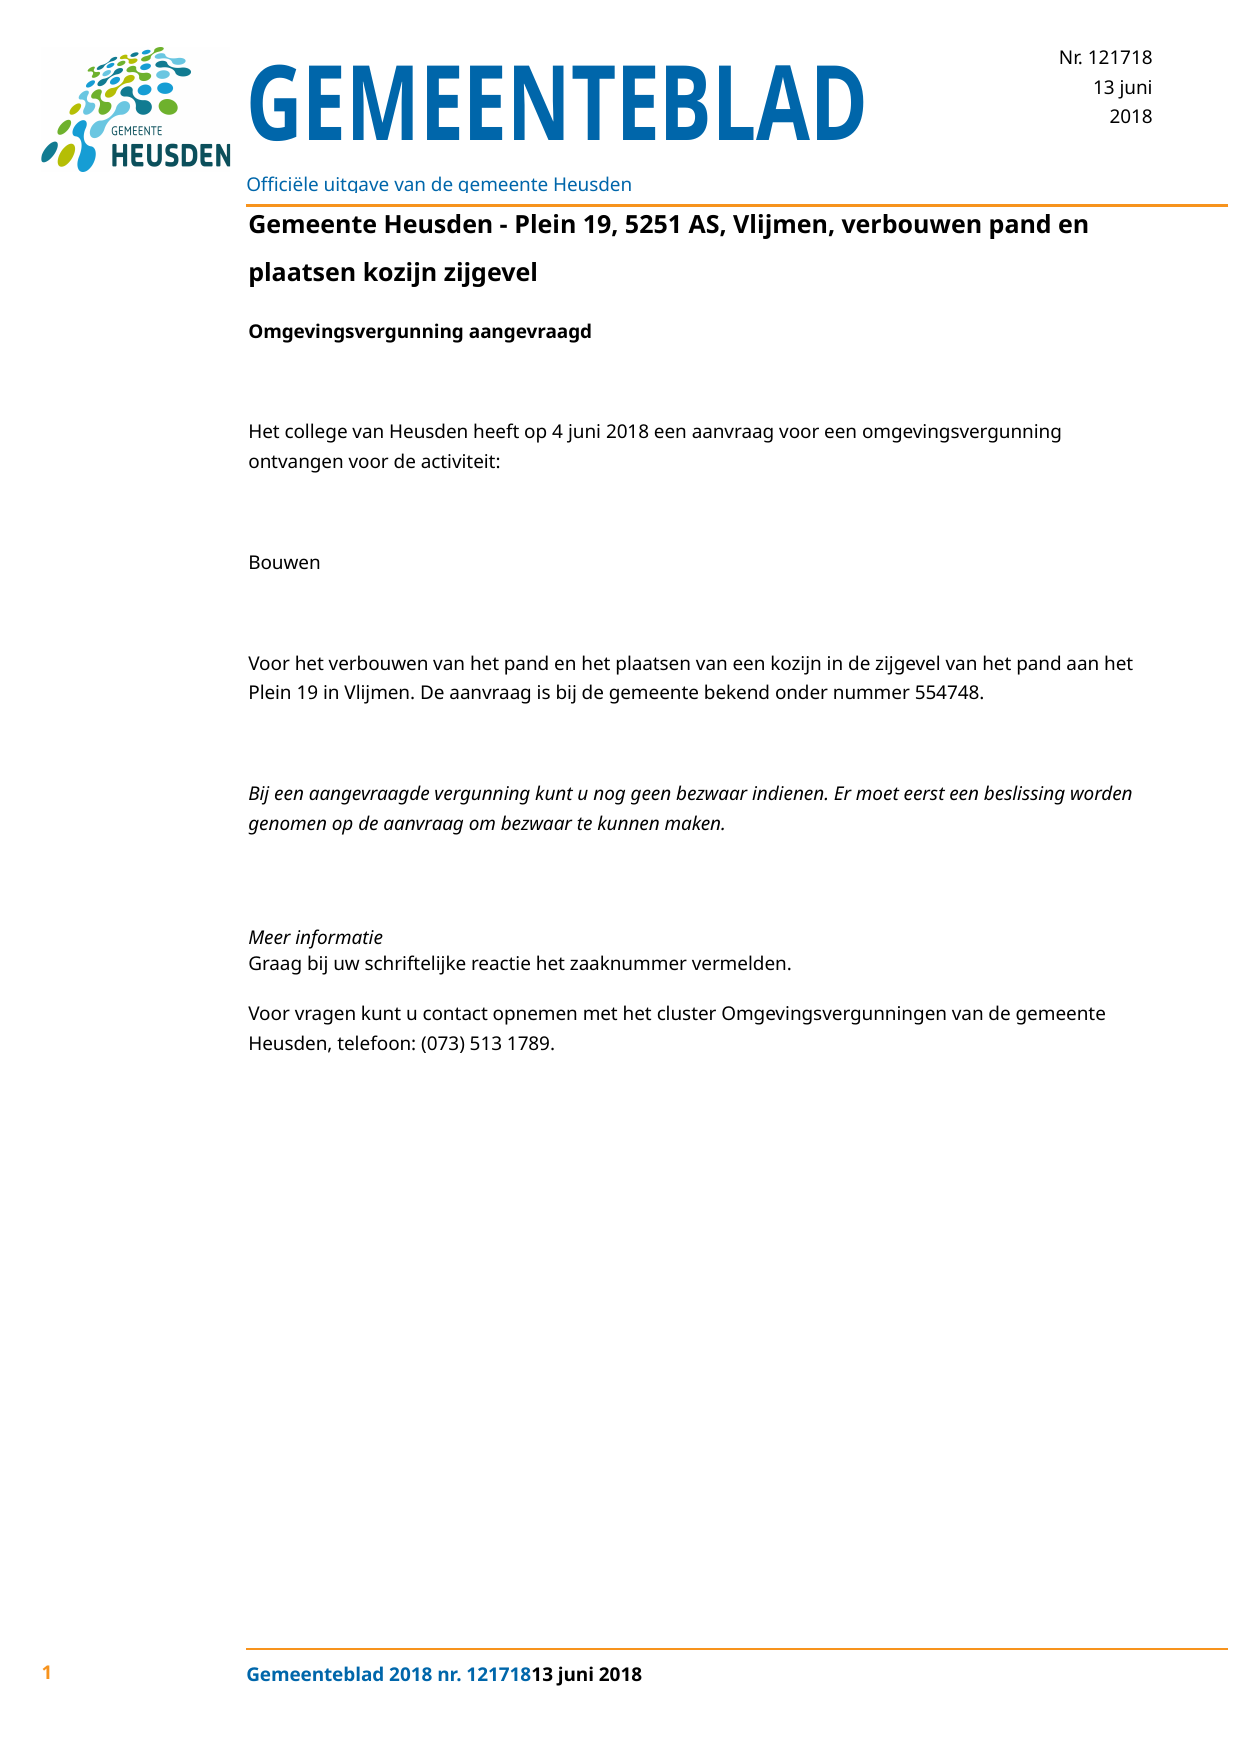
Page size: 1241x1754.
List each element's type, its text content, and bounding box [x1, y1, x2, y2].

text Bouwen [248, 549, 1152, 575]
text Voor vragen kunt u contact opnemen met het cluster Omgevingsvergunningen van de gemeente Heusden, telefoon: (073) 513 1789. [248, 1001, 1152, 1056]
text Omgevingsvergunning aangevraagd [248, 318, 1152, 344]
text Voor het verbouwen van het pand en het plaatsen van een kozijn in de zijgevel van het pand aan het Plein 19 in Vlijmen. De aanvraag is bij de gemeente bekend onder nummer 554748. [248, 650, 1152, 705]
text Gemeente Heusden - Plein 19, 5251 AS, Vlijmen, verbouwen pand en plaatsen kozijn zijgevel [248, 207, 1152, 288]
picture [41, 47, 231, 172]
text Graag bij uw schriftelijke reactie het zaaknummer vermelden. [248, 950, 1152, 976]
text Bij een aangevraagde vergunning kunt u nog geen bezwaar indienen. Er moet eerst een beslissing worden genomen op de aanvraag om bezwaar te kunnen maken. [248, 780, 1152, 836]
text Meer informatie [248, 924, 1152, 950]
text Het college van Heusden heeft op 4 juni 2018 een aanvraag voor een omgevingsvergunning ontvangen voor de activiteit: [248, 419, 1152, 474]
